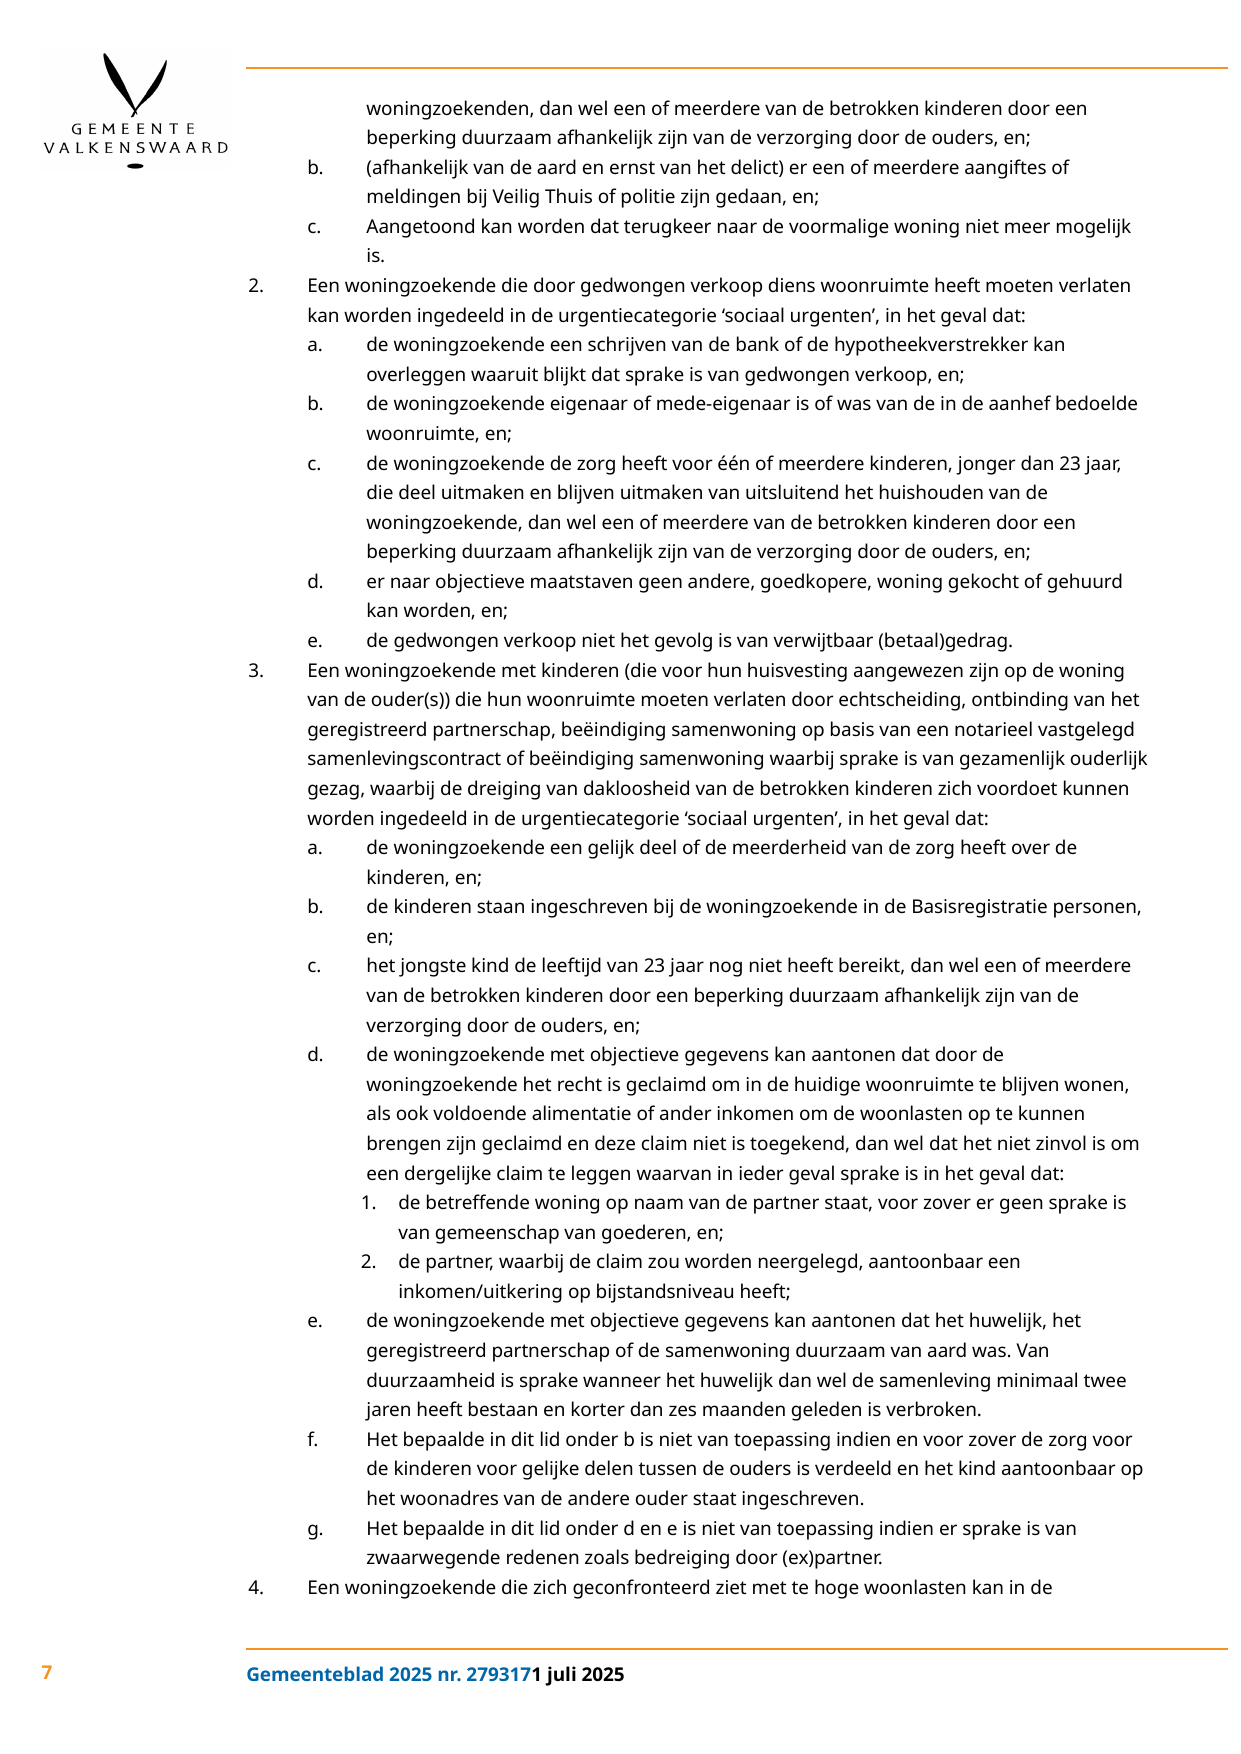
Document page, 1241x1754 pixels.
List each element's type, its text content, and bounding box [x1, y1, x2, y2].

list het jongste kind de leeftijd van 23 jaar nog niet heeft bereikt, dan wel een of meerdere van de betrokken kinderen door een beperking duurzaam afhankelijk zijn van de verzorging door de ouders, en; [307, 953, 1152, 1038]
list Het bepaalde in dit lid onder d en e is niet van toepassing indien er sprake is van zwaarwegende redenen zoals bedreiging door (ex)partner. [307, 1515, 1152, 1570]
list er naar objectieve maatstaven geen andere, goedkopere, woning gekocht of gehuurd kan worden, en; [307, 568, 1152, 623]
list Aangetoond kan worden dat terugkeer naar de voormalige woning niet meer mogelijk is. [307, 213, 1152, 268]
list de woningzoekende een schrijven van de bank of de hypotheekverstrekker kan overleggen waaruit blijkt dat sprake is van gedwongen verkoop, en; [307, 331, 1152, 387]
list de partner, waarbij de claim zou worden neergelegd, aantoonbaar een inkomen/uitkering op bijstandsniveau heeft; [361, 1248, 1152, 1304]
list de woningzoekende met objectieve gegevens kan aantonen dat door de woningzoekende het recht is geclaimd om in de huidige woonruimte te blijven wonen, als ook voldoende alimentatie of ander inkomen om de woonlasten op te kunnen brengen zijn geclaimd en deze claim niet is toegekend, dan wel dat het niet zinvol is om een dergelijke claim te leggen waarvan in ieder geval sprake is in het geval dat: [307, 1041, 1152, 1186]
list (afhankelijk van de aard en ernst van het delict) er een of meerdere aangiftes of meldingen bij Veilig Thuis of politie zijn gedaan, en; [307, 154, 1152, 209]
list Een woningzoekende met kinderen (die voor hun huisvesting aangewezen zijn op de woning van de ouder(s)) die hun woonruimte moeten verlaten door echtscheiding, ontbinding van het geregistreerd partnerschap, beëindiging samenwoning op basis van een notarieel vastgelegd samenlevingscontract of beëindiging samenwoning waarbij sprake is van gezamenlijk ouderlijk gezag, waarbij de dreiging van dakloosheid van de betrokken kinderen zich voordoet kunnen worden ingedeeld in de urgentiecategorie ‘sociaal urgenten’, in het geval dat: [248, 657, 1152, 831]
list Een woningzoekende die zich geconfronteerd ziet met te hoge woonlasten kan in de [248, 1574, 1152, 1600]
picture [41, 47, 231, 172]
list de woningzoekende eigenaar of mede-eigenaar is of was van de in de aanhef bedoelde woonruimte, en; [307, 391, 1152, 446]
list de woningzoekende met objectieve gegevens kan aantonen dat het huwelijk, het geregistreerd partnerschap of de samenwoning duurzaam van aard was. Van duurzaamheid is sprake wanneer het huwelijk dan wel de samenleving minimaal twee jaren heeft bestaan en korter dan zes maanden geleden is verbroken. [307, 1308, 1152, 1422]
list woningzoekenden, dan wel een of meerdere van de betrokken kinderen door een beperking duurzaam afhankelijk zijn van de verzorging door de ouders, en; [307, 95, 1152, 150]
list Een woningzoekende die door gedwongen verkoop diens woonruimte heeft moeten verlaten kan worden ingedeeld in de urgentiecategorie ‘sociaal urgenten’, in het geval dat: [248, 272, 1152, 328]
list de betreffende woning op naam van de partner staat, voor zover er geen sprake is van gemeenschap van goederen, en; [361, 1189, 1152, 1245]
list de woningzoekende een gelijk deel of de meerderheid van de zorg heeft over de kinderen, en; [307, 834, 1152, 890]
list de gedwongen verkoop niet het gevolg is van verwijtbaar (betaal)gedrag. [307, 627, 1152, 653]
list Het bepaalde in dit lid onder b is niet van toepassing indien en voor zover de zorg voor de kinderen voor gelijke delen tussen de ouders is verdeeld en het kind aantoonbaar op het woonadres van de andere ouder staat ingeschreven. [307, 1426, 1152, 1511]
list de woningzoekende de zorg heeft voor één of meerdere kinderen, jonger dan 23 jaar, die deel uitmaken en blijven uitmaken van uitsluitend het huishouden van de woningzoekende, dan wel een of meerdere van de betrokken kinderen door een beperking duurzaam afhankelijk zijn van de verzorging door de ouders, en; [307, 450, 1152, 564]
list de kinderen staan ingeschreven bij de woningzoekende in de Basisregistratie personen, en; [307, 893, 1152, 949]
